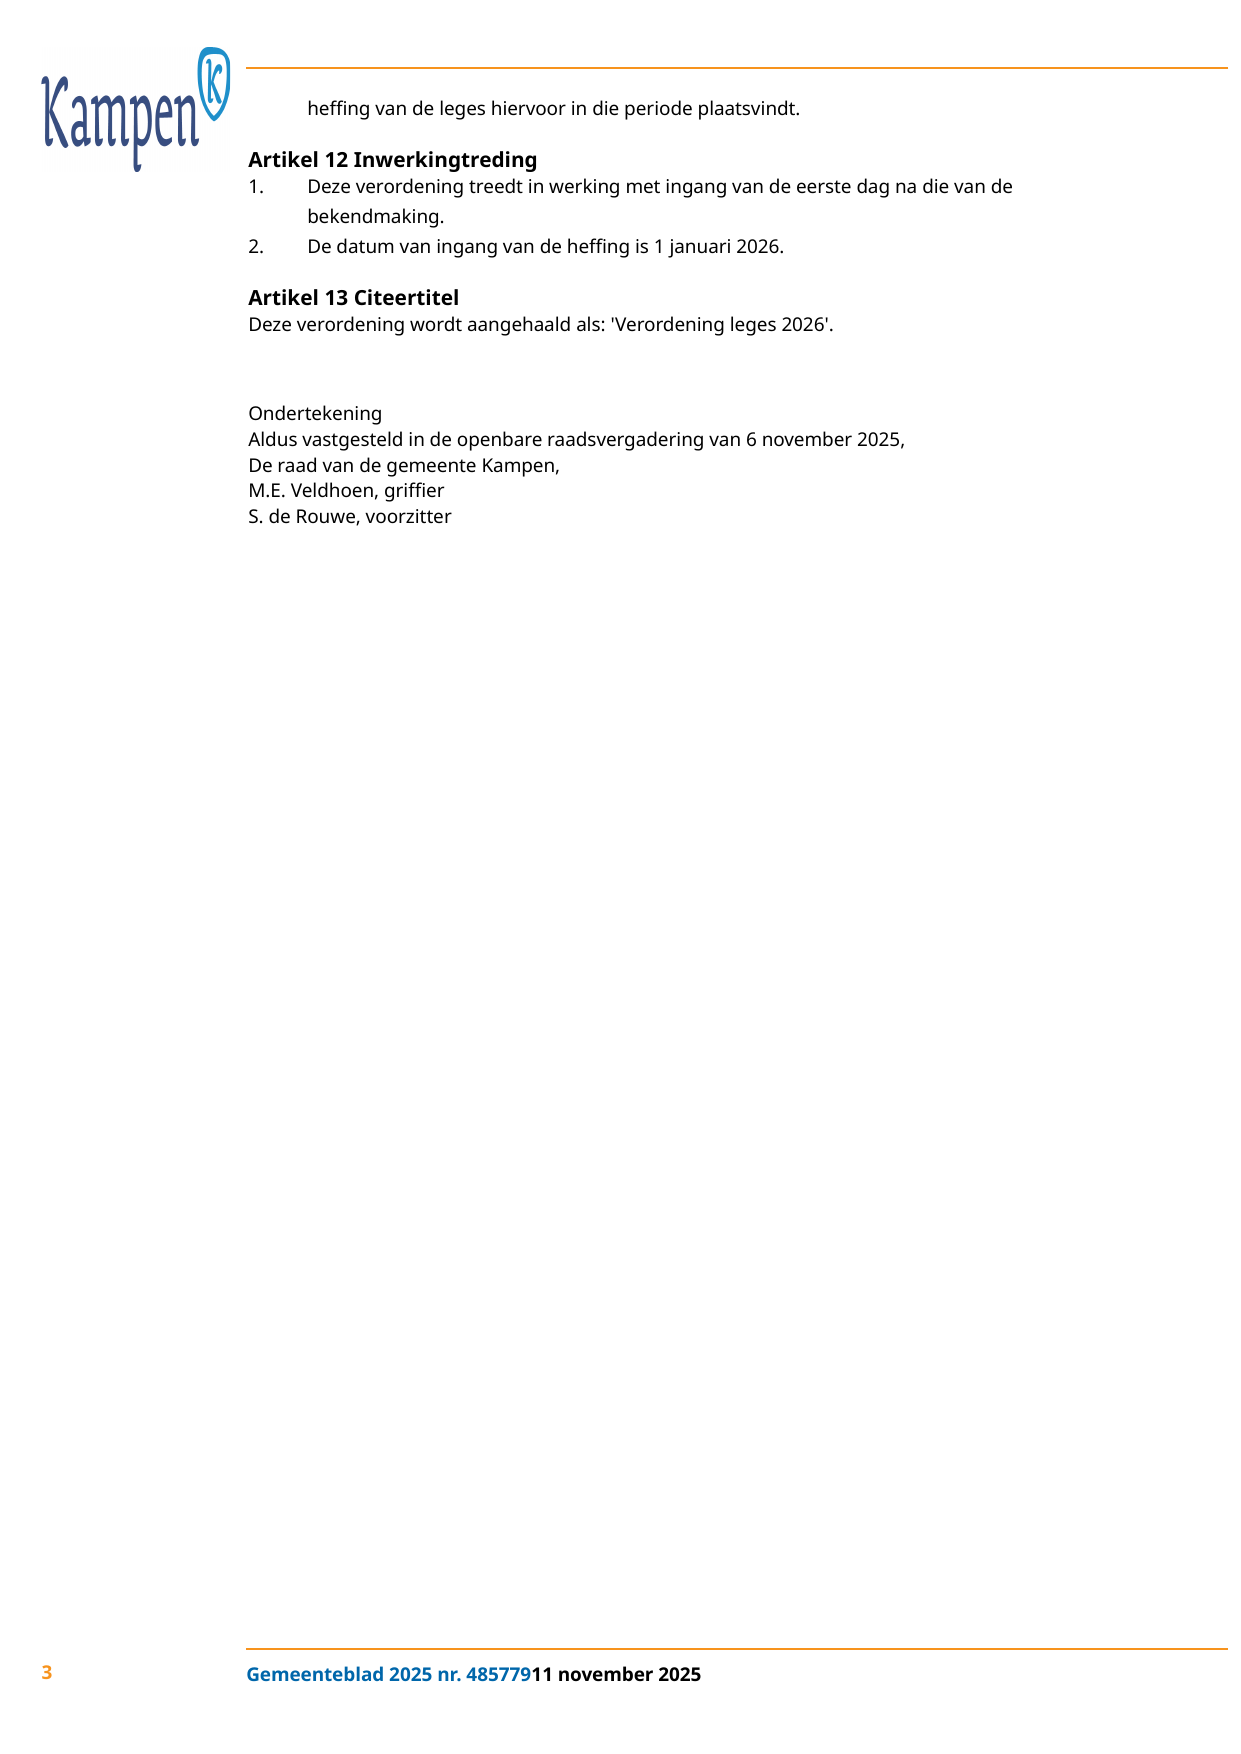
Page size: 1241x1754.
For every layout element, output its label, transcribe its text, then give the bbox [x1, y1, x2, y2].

text Deze verordening wordt aangehaald als: 'Verordening leges 2026'. [248, 312, 1152, 337]
text M.E. Veldhoen, griffier [248, 478, 1152, 503]
text S. de Rouwe, voorzitter [248, 503, 1152, 529]
text Artikel 12 Inwerkingtreding [248, 145, 1152, 174]
text Aldus vastgesteld in de openbare raadsvergadering van 6 november 2025, [248, 426, 1152, 452]
list Deze verordening treedt in werking met ingang van de eerste dag na die van de bekendmaking. [248, 174, 1152, 229]
picture [41, 47, 231, 172]
text Artikel 13 Citeertitel [248, 283, 1152, 312]
list heffing van de leges hiervoor in die periode plaatsvindt. [248, 95, 1152, 121]
text Ondertekening [248, 400, 1152, 426]
text De raad van de gemeente Kampen, [248, 452, 1152, 478]
list De datum van ingang van de heffing is 1 januari 2026. [248, 233, 1152, 258]
